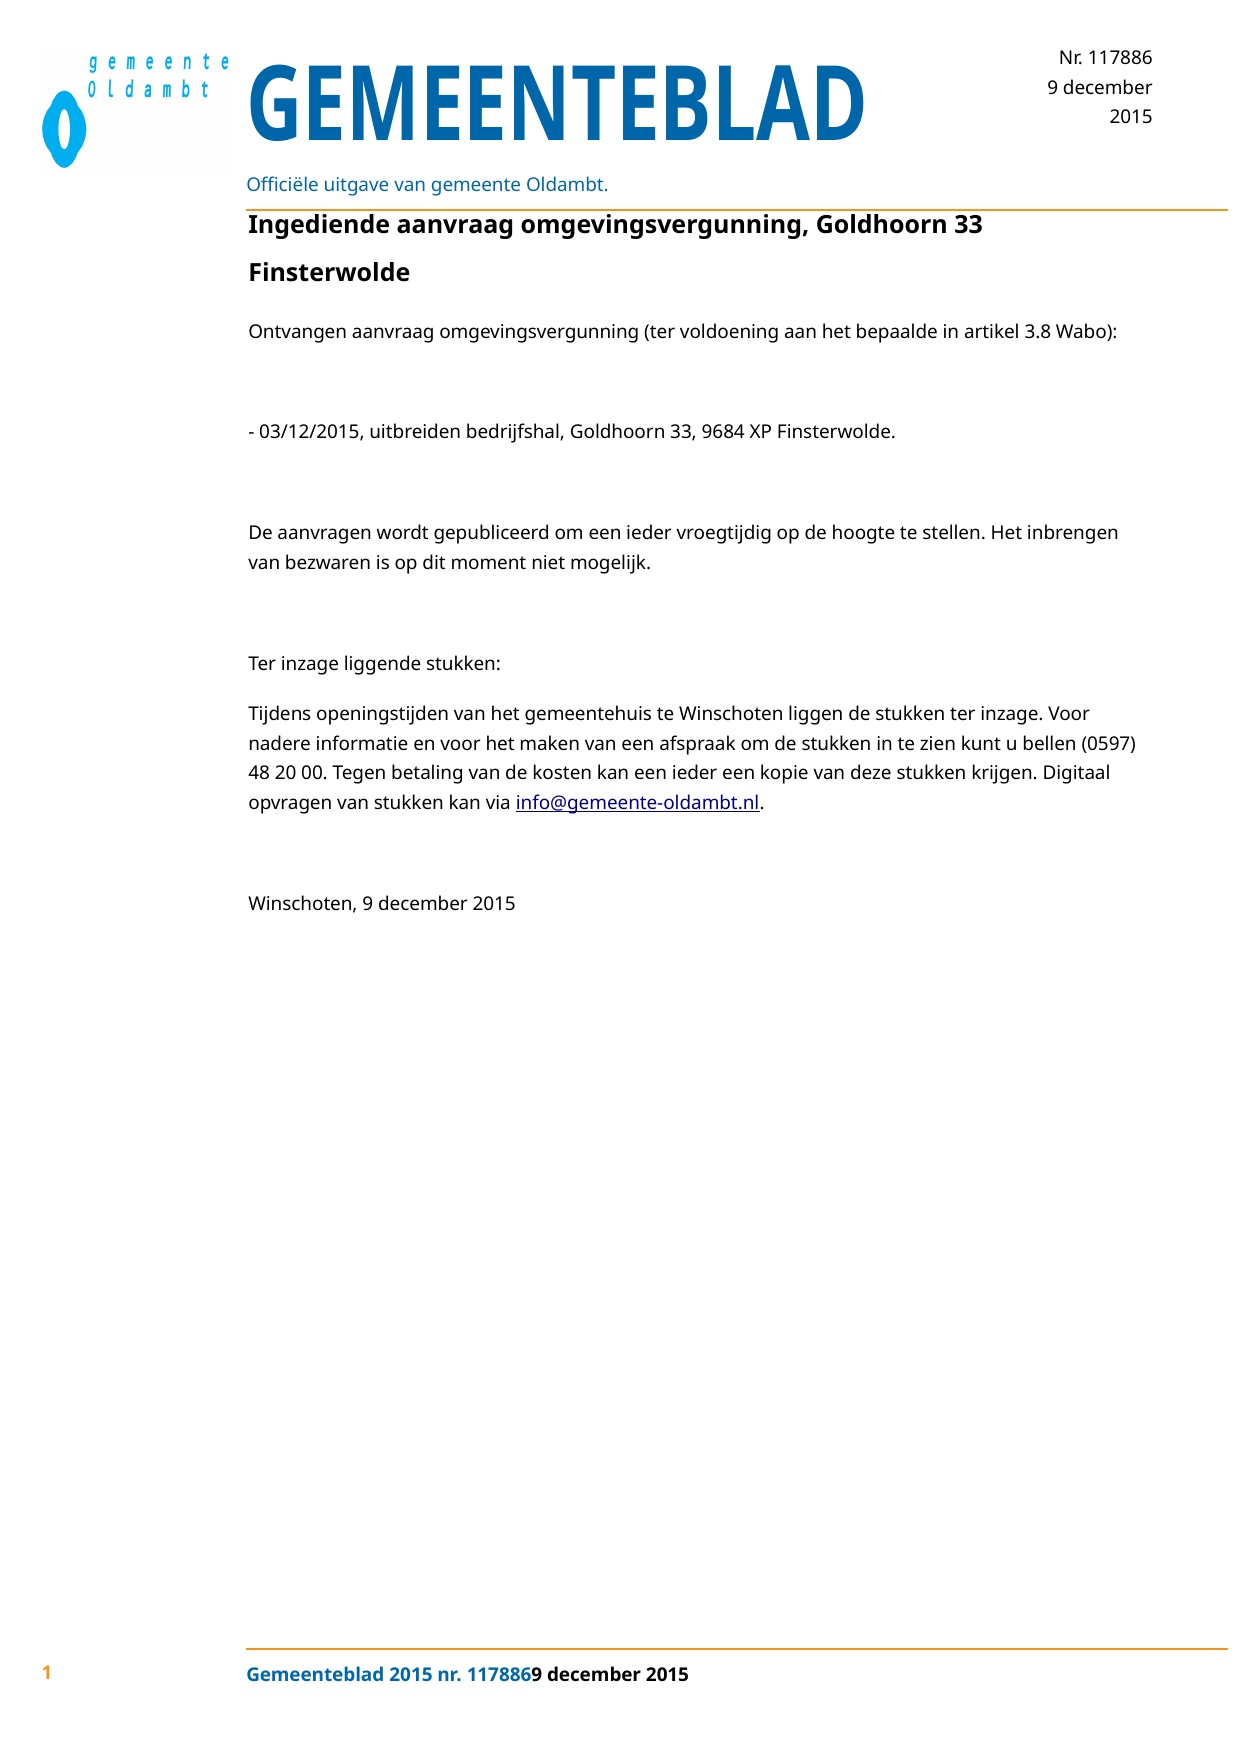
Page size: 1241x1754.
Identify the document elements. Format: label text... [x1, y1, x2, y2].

picture [41, 47, 231, 172]
text Ingediende aanvraag omgevingsvergunning, Goldhoorn 33 Finsterwolde [248, 211, 1152, 288]
text Ontvangen aanvraag omgevingsvergunning (ter voldoening aan het bepaalde in artikel 3.8 Wabo): [248, 318, 1152, 344]
text - 03/12/2015, uitbreiden bedrijfshal, Goldhoorn 33, 9684 XP Finsterwolde. [248, 419, 1152, 444]
text Winschoten, 9 december 2015 [248, 890, 1152, 916]
text De aanvragen wordt gepubliceerd om een ieder vroegtijdig op de hoogte te stellen. Het inbrengen van bezwaren is op dit moment niet mogelijk. [248, 519, 1152, 575]
text Ter inzage liggende stukken: [248, 650, 1152, 676]
text Tijdens openingstijden van het gemeentehuis te Winschoten liggen de stukken ter inzage. Voor nadere informatie en voor het maken van een afspraak om de stukken in te zien kunt u bellen (0597) 48 20 00. Tegen betaling van de kosten kan een ieder een kopie van deze stukken krijgen. Digitaal opvragen van stukken kan via info@gemeente-oldambt.nl. [248, 700, 1152, 815]
